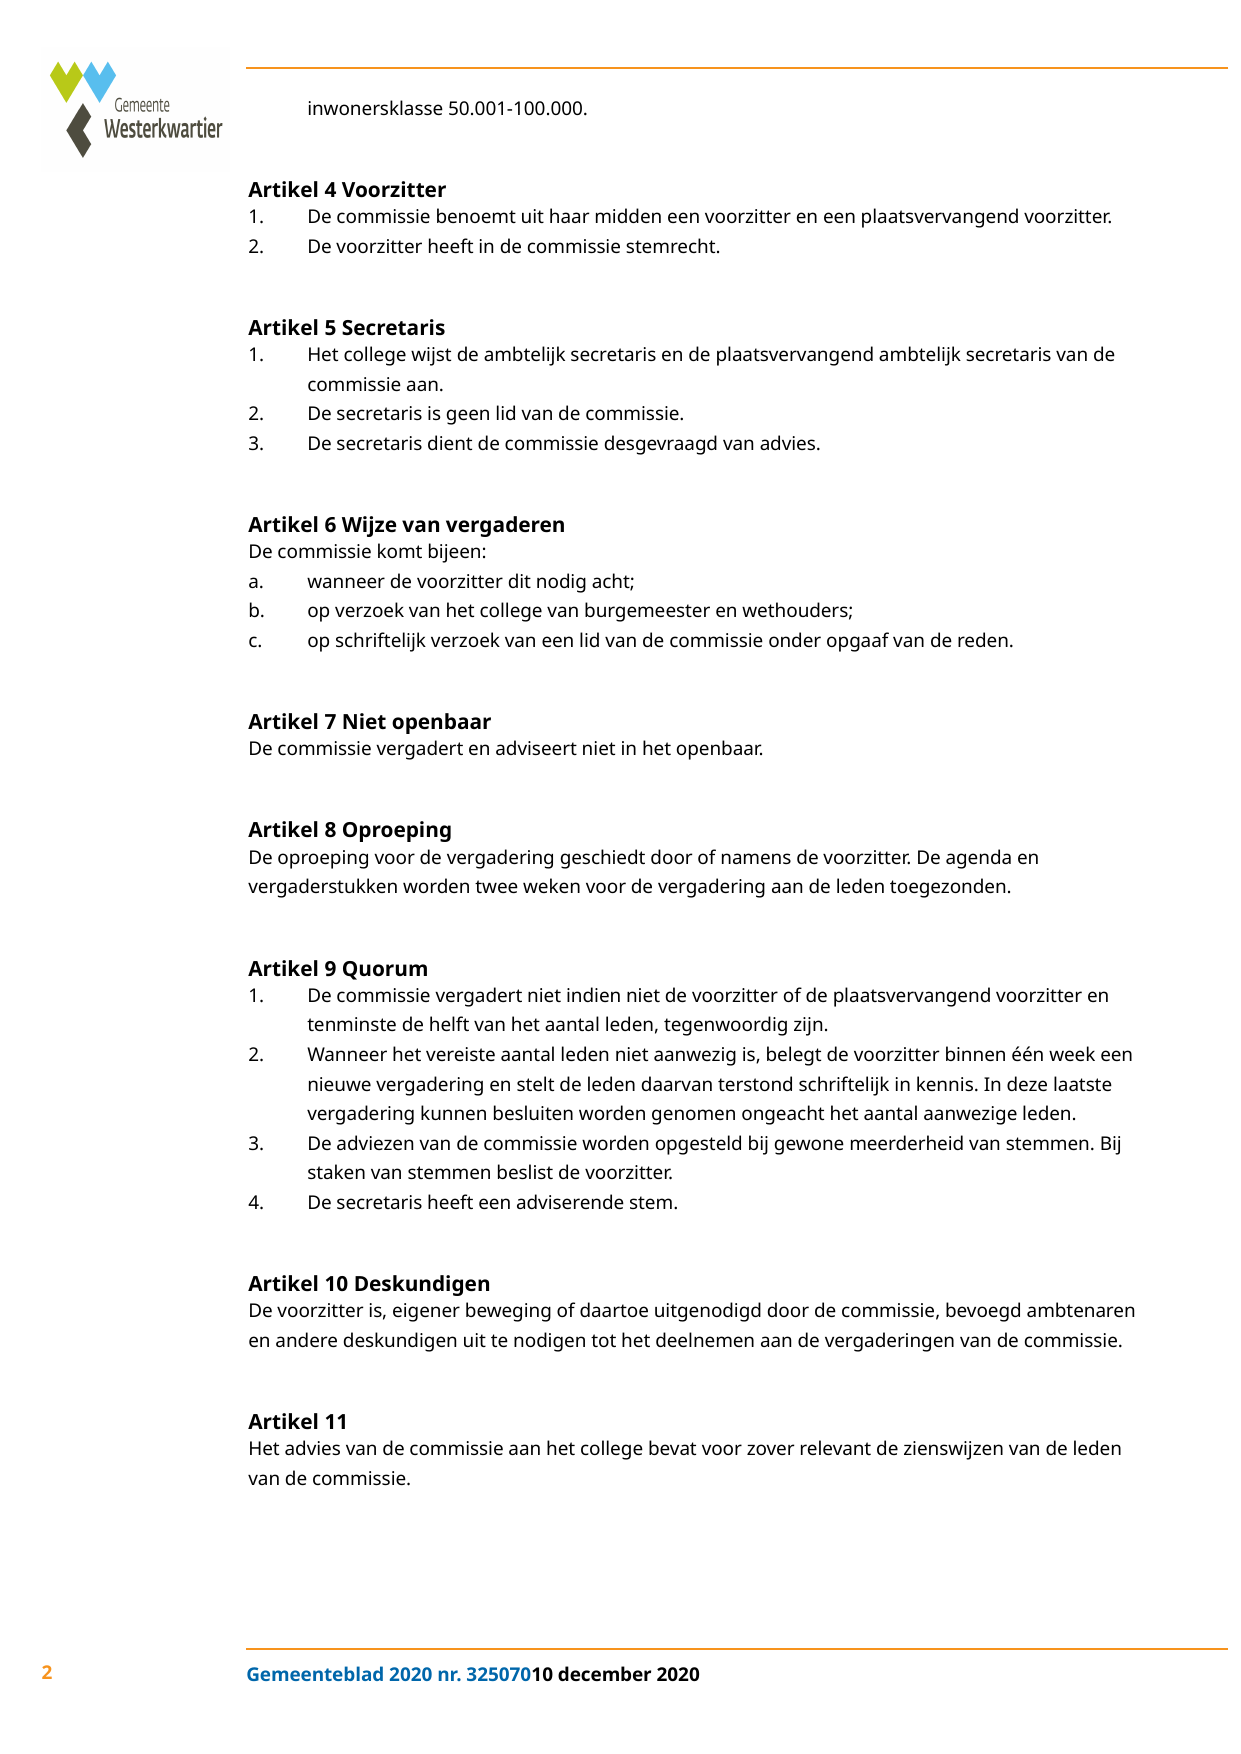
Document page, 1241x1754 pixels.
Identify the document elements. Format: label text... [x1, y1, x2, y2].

list op verzoek van het college van burgemeester en wethouders; [248, 598, 1152, 623]
text De commissie komt bijeen: [248, 538, 1152, 564]
list inwonersklasse 50.001-100.000. [248, 95, 1152, 121]
text Artikel 8 Oproeping [248, 816, 1152, 844]
list De adviezen van de commissie worden opgesteld bij gewone meerderheid van stemmen. Bij staken van stemmen beslist de voorzitter. [248, 1130, 1152, 1185]
list Wanneer het vereiste aantal leden niet aanwezig is, belegt de voorzitter binnen één week een nieuwe vergadering en stelt de leden daarvan terstond schriftelijk in kennis. In deze laatste vergadering kunnen besluiten worden genomen ongeacht het aantal aanwezige leden. [248, 1041, 1152, 1126]
list op schriftelijk verzoek van een lid van de commissie onder opgaaf van de reden. [248, 627, 1152, 653]
list Het college wijst de ambtelijk secretaris en de plaatsvervangend ambtelijk secretaris van de commissie aan. [248, 341, 1152, 397]
text Artikel 4 Voorzitter [248, 175, 1152, 203]
list De secretaris is geen lid van de commissie. [248, 400, 1152, 426]
list De secretaris heeft een adviserende stem. [248, 1189, 1152, 1215]
list De commissie vergadert niet indien niet de voorzitter of de plaatsvervangend voorzitter en tenminste de helft van het aantal leden, tegenwoordig zijn. [248, 982, 1152, 1037]
text Artikel 6 Wijze van vergaderen [248, 510, 1152, 538]
list De secretaris dient de commissie desgevraagd van advies. [248, 430, 1152, 456]
list wanneer de voorzitter dit nodig acht; [248, 568, 1152, 594]
text De oproeping voor de vergadering geschiedt door of namens de voorzitter. De agenda en vergaderstukken worden twee weken voor de vergadering aan de leden toegezonden. [248, 844, 1152, 899]
text Artikel 5 Secretaris [248, 313, 1152, 341]
picture [41, 47, 231, 172]
text De voorzitter is, eigener beweging of daartoe uitgenodigd door de commissie, bevoegd ambtenaren en andere deskundigen uit te nodigen tot het deelnemen aan de vergaderingen van de commissie. [248, 1298, 1152, 1353]
text Artikel 7 Niet openbaar [248, 707, 1152, 736]
list De voorzitter heeft in de commissie stemrecht. [248, 233, 1152, 258]
text Het advies van de commissie aan het college bevat voor zover relevant de zienswijzen van de leden van de commissie. [248, 1436, 1152, 1491]
text Artikel 9 Quorum [248, 954, 1152, 982]
text Artikel 11 [248, 1407, 1152, 1436]
list De commissie benoemt uit haar midden een voorzitter en een plaatsvervangend voorzitter. [248, 203, 1152, 229]
text De commissie vergadert en adviseert niet in het openbaar. [248, 736, 1152, 761]
text Artikel 10 Deskundigen [248, 1269, 1152, 1298]
